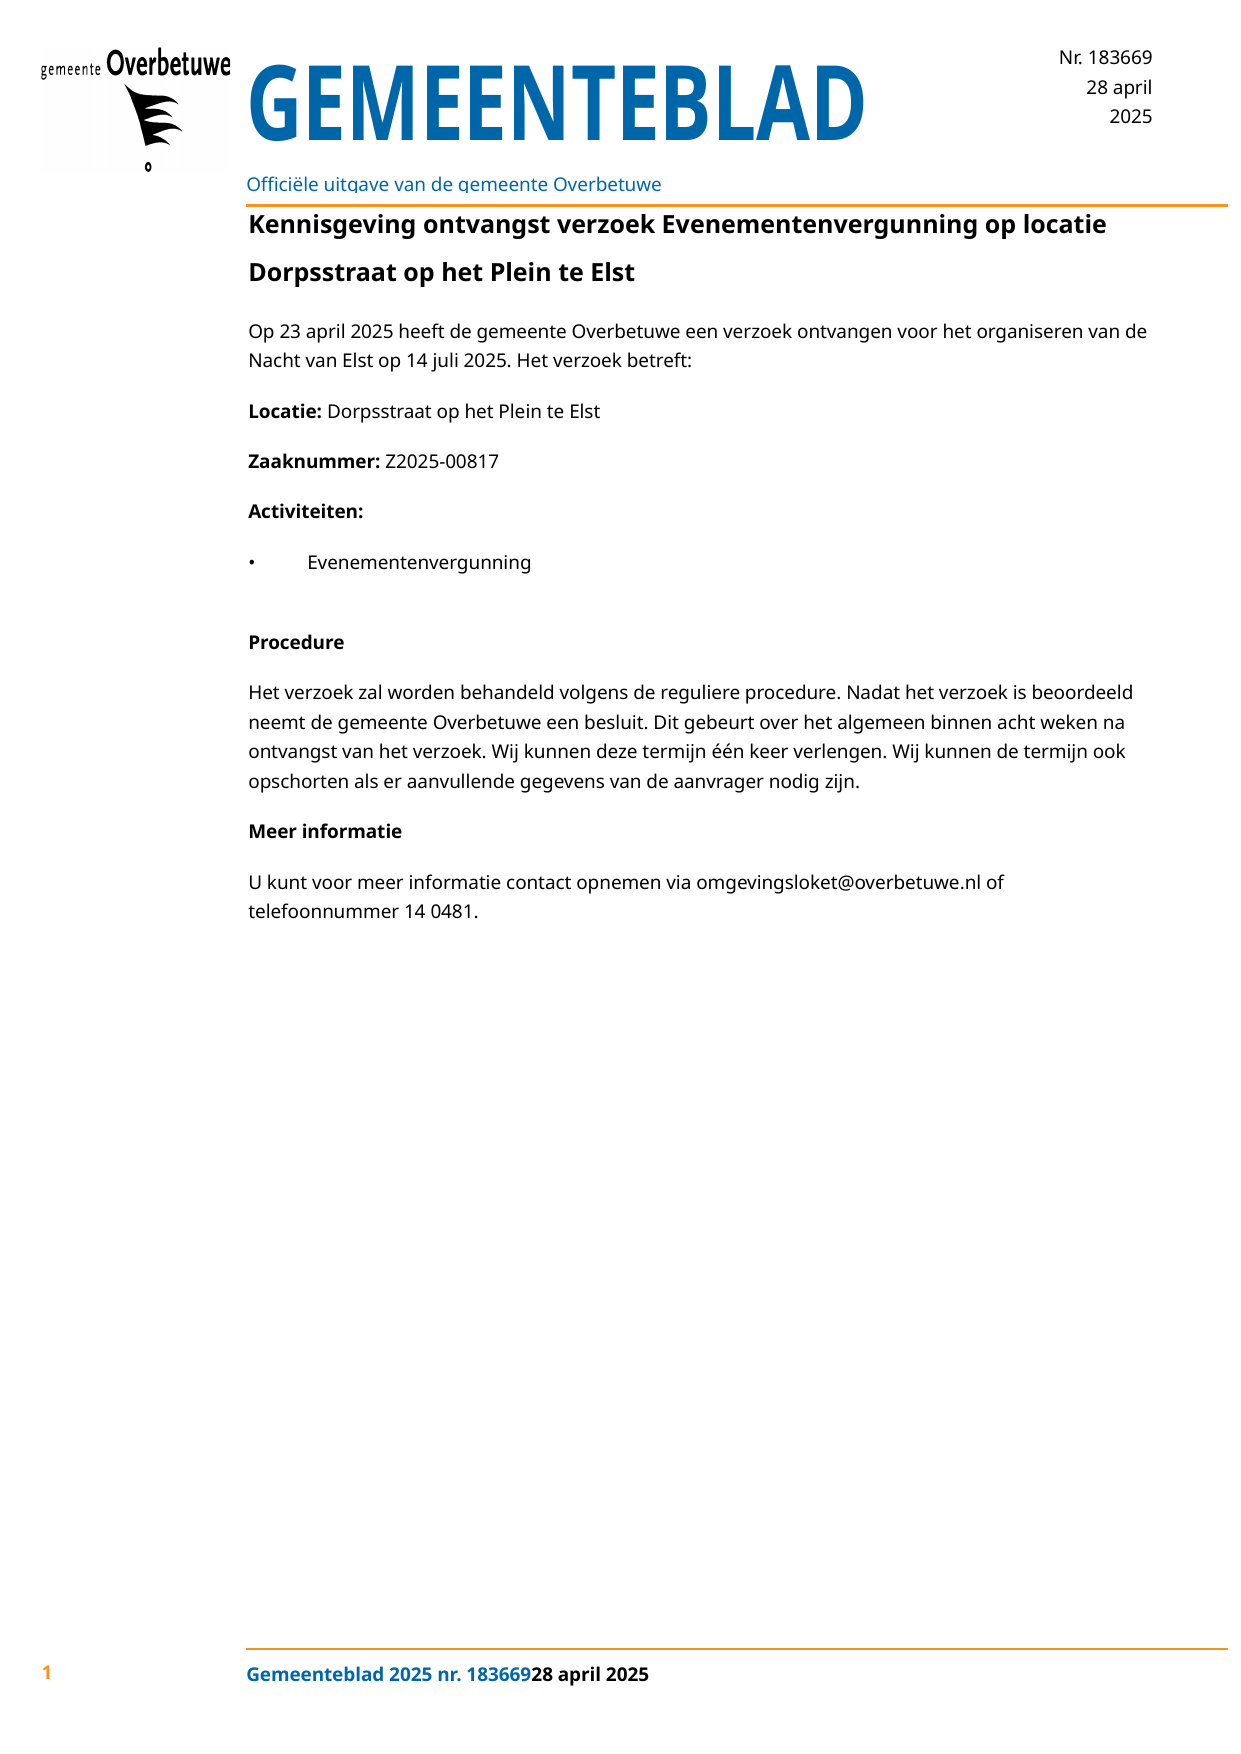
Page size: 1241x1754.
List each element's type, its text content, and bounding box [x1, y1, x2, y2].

text Op 23 april 2025 heeft de gemeente Overbetuwe een verzoek ontvangen voor het organiseren van de Nacht van Elst op 14 juli 2025. Het verzoek betreft: [248, 318, 1152, 373]
text Het verzoek zal worden behandeld volgens de reguliere procedure. Nadat het verzoek is beoordeeld neemt de gemeente Overbetuwe een besluit. Dit gebeurt over het algemeen binnen acht weken na ontvangst van het verzoek. Wij kunnen deze termijn één keer verlengen. Wij kunnen de termijn ook opschorten als er aanvullende gegevens van de aanvrager nodig zijn. [248, 679, 1152, 794]
text Locatie: Dorpsstraat op het Plein te Elst [248, 398, 1152, 424]
text Activiteiten: [248, 499, 1152, 524]
list Evenementenvergunning [248, 549, 1152, 575]
text Kennisgeving ontvangst verzoek Evenementenvergunning op locatie Dorpsstraat op het Plein te Elst [248, 207, 1152, 288]
text U kunt voor meer informatie contact opnemen via omgevingsloket@overbetuwe.nl of telefoonnummer 14 0481. [248, 869, 1152, 924]
picture [41, 47, 231, 172]
text Procedure [248, 629, 1152, 655]
text Meer informatie [248, 819, 1152, 844]
text Zaaknummer: Z2025-00817 [248, 448, 1152, 474]
